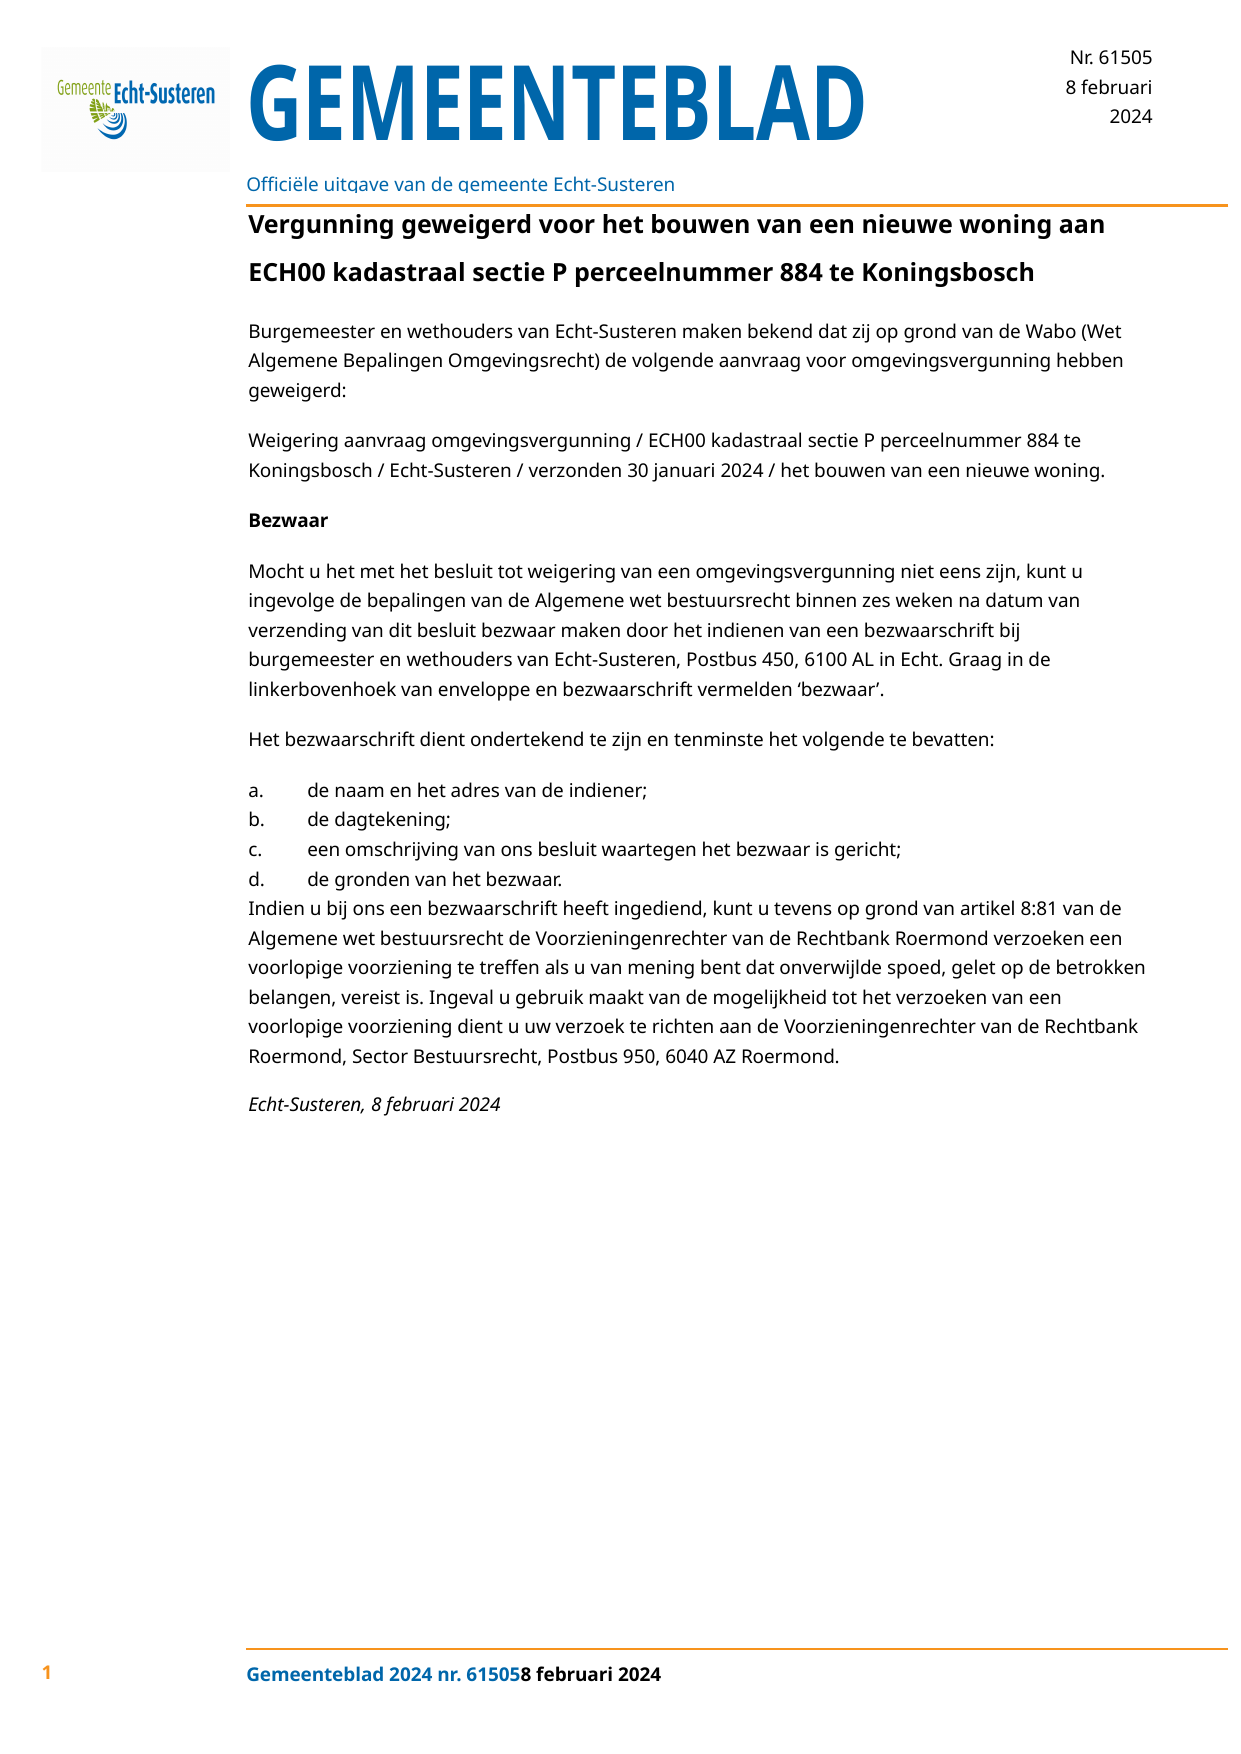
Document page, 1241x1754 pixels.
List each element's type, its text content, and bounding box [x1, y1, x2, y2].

text Vergunning geweigerd voor het bouwen van een nieuwe woning aan ECH00 kadastraal sectie P perceelnummer 884 te Koningsbosch [248, 207, 1152, 288]
text Het bezwaarschrift dient ondertekend te zijn en tenminste het volgende te bevatten: [248, 727, 1152, 752]
picture [41, 47, 231, 172]
text Indien u bij ons een bezwaarschrift heeft ingediend, kunt u tevens op grond van artikel 8:81 van de Algemene wet bestuursrecht de Voorzieningenrechter van de Rechtbank Roermond verzoeken een voorlopige voorziening te treffen als u van mening bent dat onverwijlde spoed, gelet op de betrokken belangen, vereist is. Ingeval u gebruik maakt van de mogelijkheid tot het verzoeken van een voorlopige voorziening dient u uw verzoek te richten aan de Voorzieningenrechter van de Rechtbank Roermond, Sector Bestuursrecht, Postbus 950, 6040 AZ Roermond. [248, 895, 1152, 1069]
list de dagtekening; [248, 807, 1152, 832]
text Echt-Susteren, 8 februari 2024 [248, 1091, 1152, 1117]
list de gronden van het bezwaar. [248, 866, 1152, 892]
list de naam en het adres van de indiener; [248, 777, 1152, 803]
text Bezwaar [248, 507, 1152, 533]
text Mocht u het met het besluit tot weigering van een omgevingsvergunning niet eens zijn, kunt u ingevolge de bepalingen van de Algemene wet bestuursrecht binnen zes weken na datum van verzending van dit besluit bezwaar maken door het indienen van een bezwaarschrift bij burgemeester en wethouders van Echt-Susteren, Postbus 450, 6100 AL in Echt. Graag in de linkerbovenhoek van enveloppe en bezwaarschrift vermelden ‘bezwaar’. [248, 558, 1152, 702]
text Burgemeester en wethouders van Echt-Susteren maken bekend dat zij op grond van de Wabo (Wet Algemene Bepalingen Omgevingsrecht) de volgende aanvraag voor omgevingsvergunning hebben geweigerd: [248, 318, 1152, 403]
text Weigering aanvraag omgevingsvergunning / ECH00 kadastraal sectie P perceelnummer 884 te Koningsbosch / Echt-Susteren / verzonden 30 januari 2024 / het bouwen van een nieuwe woning. [248, 427, 1152, 483]
list een omschrijving van ons besluit waartegen het bezwaar is gericht; [248, 836, 1152, 862]
